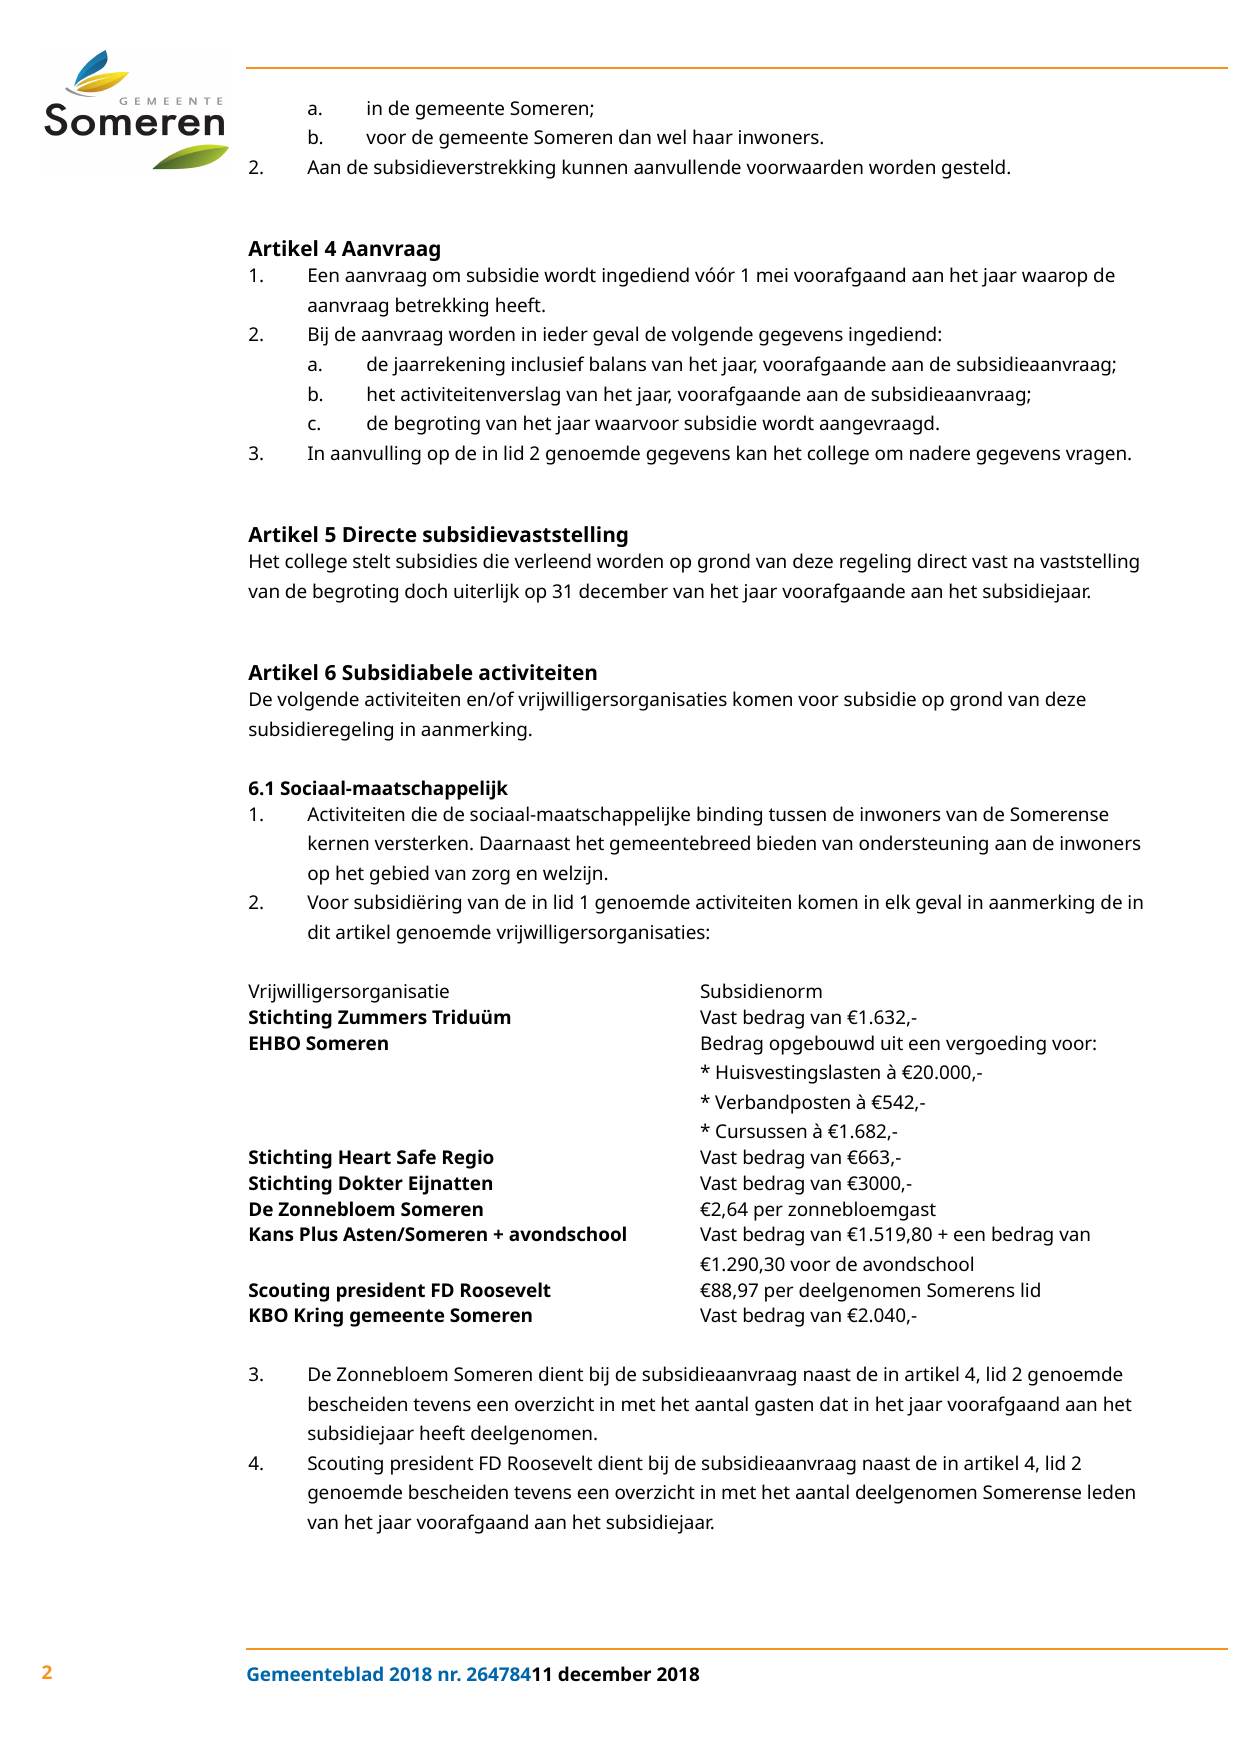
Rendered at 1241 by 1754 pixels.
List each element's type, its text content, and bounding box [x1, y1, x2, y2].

list de jaarrekening inclusief balans van het jaar, voorafgaande aan de subsidieaanvraag; [307, 351, 1152, 377]
list Aan de subsidieverstrekking kunnen aanvullende voorwaarden worden gesteld. [248, 154, 1152, 180]
table_cell EHBO Someren [248, 1030, 700, 1144]
text Artikel 6 Subsidiabele activiteiten [248, 658, 1152, 686]
table_cell Vast bedrag van €2.040,- [700, 1303, 1152, 1328]
table_cell €2,64 per zonnebloemgast [700, 1196, 1152, 1222]
table_cell Bedrag opgebouwd uit een vergoeding voor: * Huisvestingslasten à €20.000,- * Verbandposten à €542,- * Cursussen à €1.682,- [700, 1030, 1152, 1144]
table_cell Stichting Heart Safe Regio [248, 1144, 700, 1170]
text Artikel 4 Aanvraag [248, 234, 1152, 262]
list De Zonnebloem Someren dient bij de subsidieaanvraag naast de in artikel 4, lid 2 genoemde bescheiden tevens een overzicht in met het aantal gasten dat in het jaar voorafgaand aan het subsidiejaar heeft deelgenomen. [248, 1361, 1152, 1446]
table_cell Kans Plus Asten/Someren + avondschool [248, 1222, 700, 1277]
list het activiteitenverslag van het jaar, voorafgaande aan de subsidieaanvraag; [307, 381, 1152, 406]
text 6.1 Sociaal-maatschappelijk [248, 775, 1152, 801]
picture [41, 47, 231, 172]
table_cell Vast bedrag van €3000,- [700, 1170, 1152, 1196]
list in de gemeente Someren; [307, 95, 1152, 121]
table_cell Stichting Dokter Eijnatten [248, 1170, 700, 1196]
table_header Vrijwilligersorganisatie [248, 979, 700, 1004]
list voor de gemeente Someren dan wel haar inwoners. [307, 124, 1152, 150]
list Voor subsidiëring van de in lid 1 genoemde activiteiten komen in elk geval in aanmerking de in dit artikel genoemde vrijwilligersorganisaties: [248, 889, 1152, 945]
text Artikel 5 Directe subsidievaststelling [248, 520, 1152, 548]
table_header Subsidienorm [700, 979, 1152, 1004]
list Activiteiten die de sociaal-maatschappelijke binding tussen de inwoners van de Somerense kernen versterken. Daarnaast het gemeentebreed bieden van ondersteuning aan de inwoners op het gebied van zorg en welzijn. [248, 801, 1152, 886]
table_cell Scouting president FD Roosevelt [248, 1277, 700, 1303]
table_cell Vast bedrag van €663,- [700, 1144, 1152, 1170]
table_cell De Zonnebloem Someren [248, 1196, 700, 1222]
table_cell Vast bedrag van €1.632,- [700, 1004, 1152, 1030]
table_cell Vast bedrag van €1.519,80 + een bedrag van €1.290,30 voor de avondschool [700, 1222, 1152, 1277]
list Bij de aanvraag worden in ieder geval de volgende gegevens ingediend: [248, 322, 1152, 347]
list Een aanvraag om subsidie wordt ingediend vóór 1 mei voorafgaand aan het jaar waarop de aanvraag betrekking heeft. [248, 262, 1152, 318]
table_cell Stichting Zummers Triduüm [248, 1004, 700, 1030]
list de begroting van het jaar waarvoor subsidie wordt aangevraagd. [307, 410, 1152, 436]
list Scouting president FD Roosevelt dient bij de subsidieaanvraag naast de in artikel 4, lid 2 genoemde bescheiden tevens een overzicht in met het aantal deelgenomen Somerense leden van het jaar voorafgaand aan het subsidiejaar. [248, 1450, 1152, 1535]
text Het college stelt subsidies die verleend worden op grond van deze regeling direct vast na vaststelling van de begroting doch uiterlijk op 31 december van het jaar voorafgaande aan het subsidiejaar. [248, 548, 1152, 604]
table_cell KBO Kring gemeente Someren [248, 1303, 700, 1328]
table_cell €88,97 per deelgenomen Somerens lid [700, 1277, 1152, 1303]
list In aanvulling op de in lid 2 genoemde gegevens kan het college om nadere gegevens vragen. [248, 440, 1152, 466]
text De volgende activiteiten en/of vrijwilligersorganisaties komen voor subsidie op grond van deze subsidieregeling in aanmerking. [248, 686, 1152, 742]
